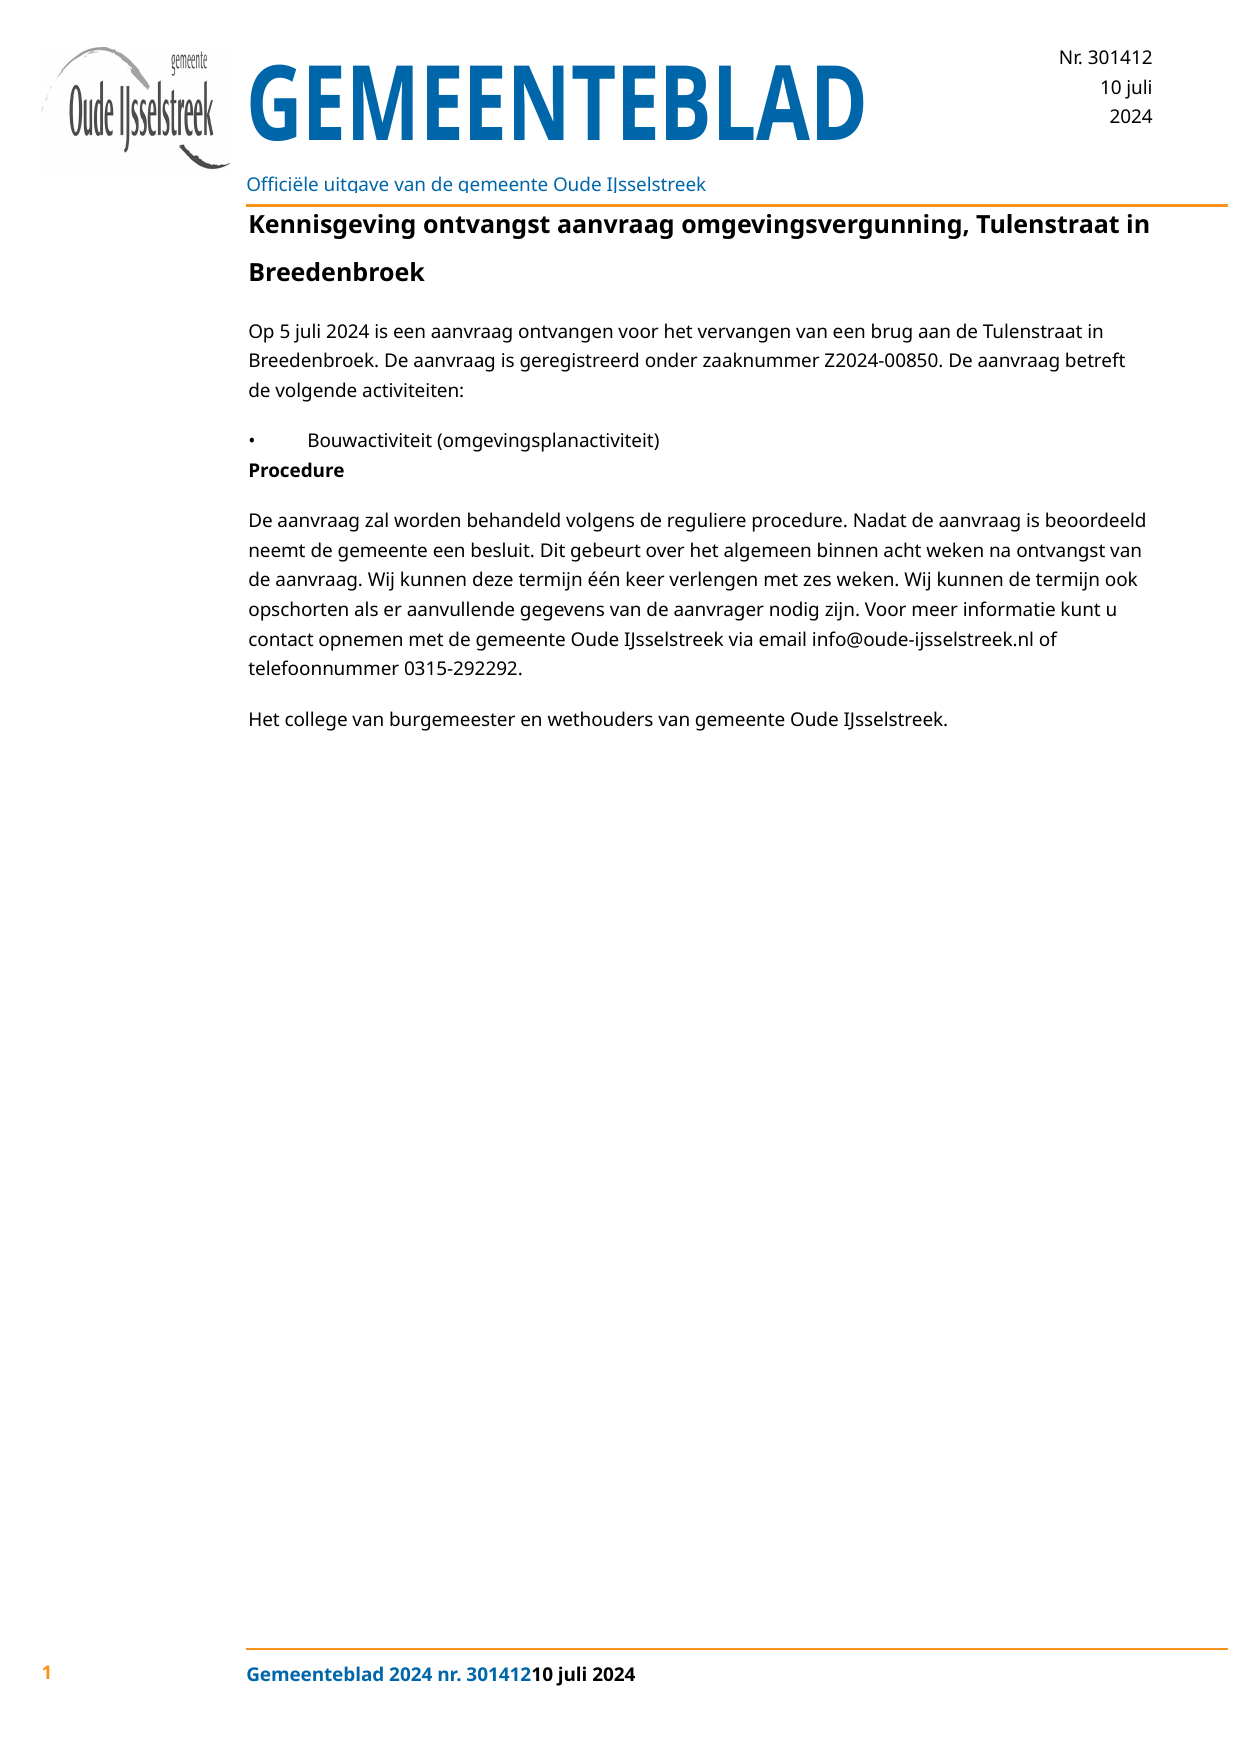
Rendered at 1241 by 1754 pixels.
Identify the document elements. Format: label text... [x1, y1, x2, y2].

text Kennisgeving ontvangst aanvraag omgevingsvergunning, Tulenstraat in Breedenbroek [248, 207, 1152, 288]
text Op 5 juli 2024 is een aanvraag ontvangen voor het vervangen van een brug aan de Tulenstraat in Breedenbroek. De aanvraag is geregistreerd onder zaaknummer Z2024-00850. De aanvraag betreft de volgende activiteiten: [248, 318, 1152, 403]
text De aanvraag zal worden behandeld volgens de reguliere procedure. Nadat de aanvraag is beoordeeld neemt de gemeente een besluit. Dit gebeurt over het algemeen binnen acht weken na ontvangst van de aanvraag. Wij kunnen deze termijn één keer verlengen met zes weken. Wij kunnen de termijn ook opschorten als er aanvullende gegevens van de aanvrager nodig zijn. Voor meer informatie kunt u contact opnemen met de gemeente Oude IJsselstreek via email info@oude-ijsselstreek.nl of telefoonnummer 0315-292292. [248, 507, 1152, 681]
picture [41, 47, 231, 172]
text Procedure [248, 457, 1152, 483]
list Bouwactiviteit (omgevingsplanactiviteit) [248, 427, 1152, 453]
text Het college van burgemeester en wethouders van gemeente Oude IJsselstreek. [248, 706, 1152, 732]
